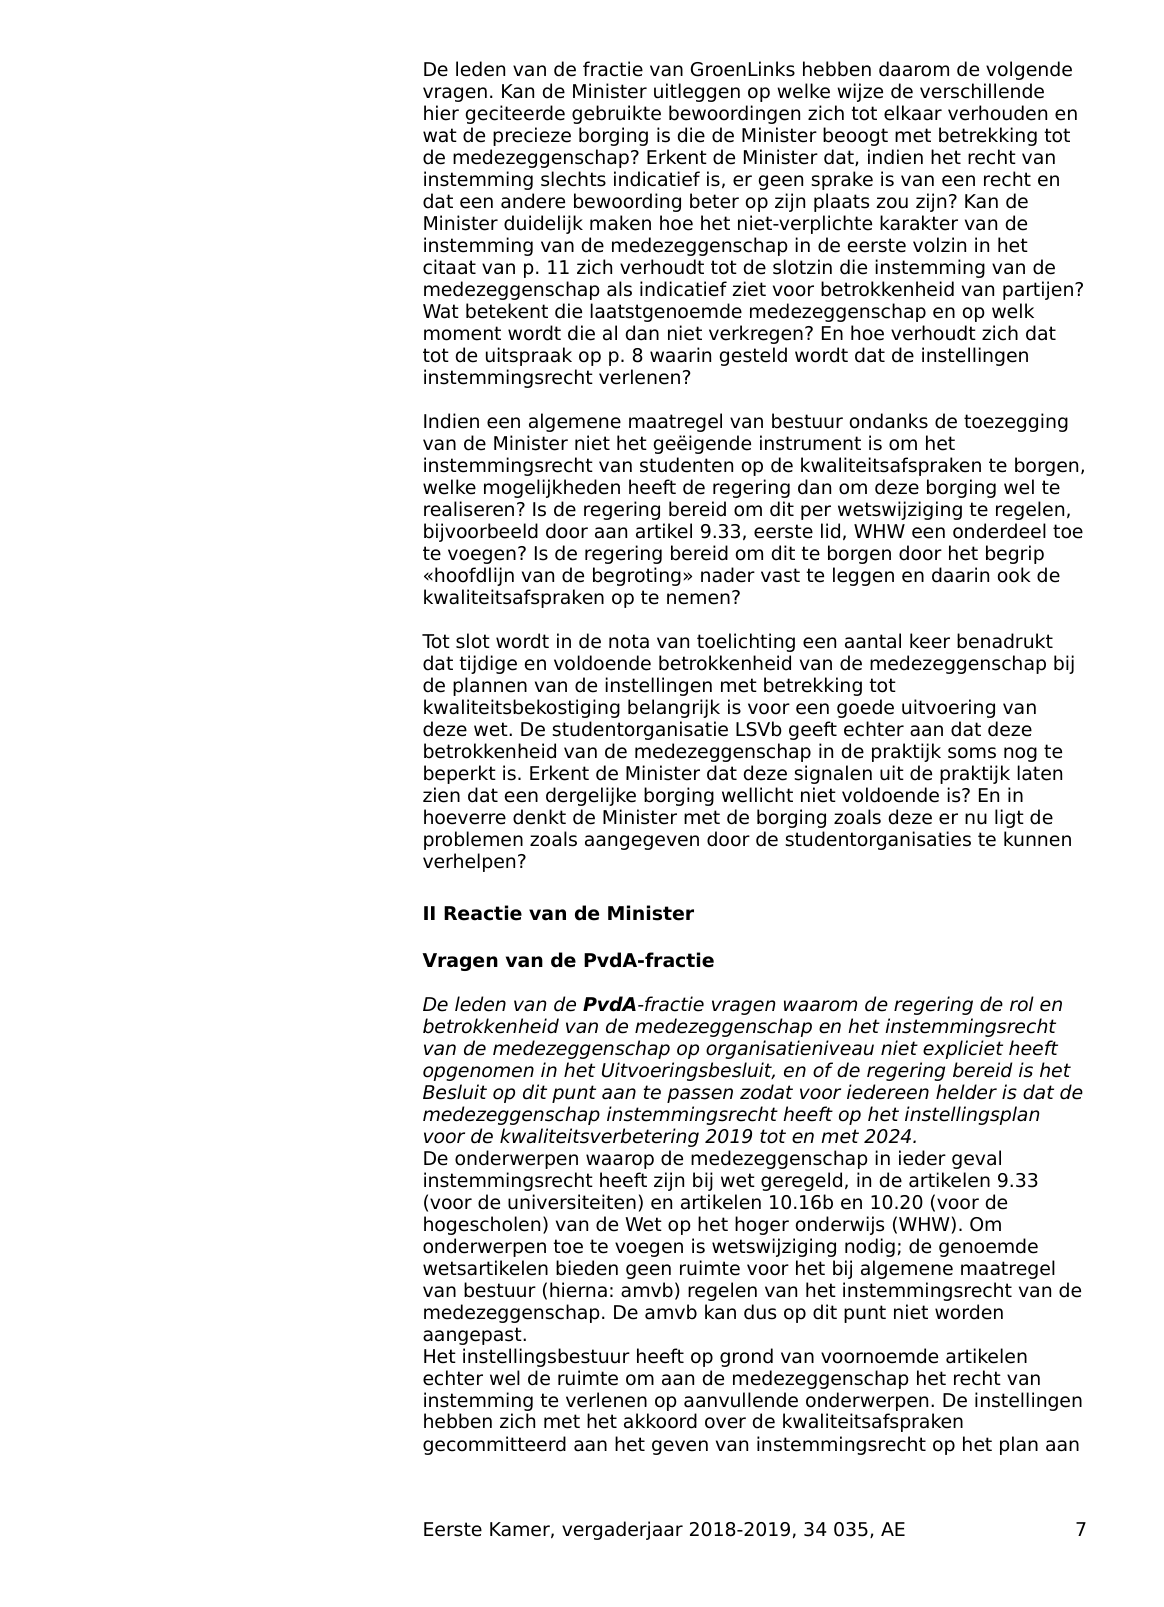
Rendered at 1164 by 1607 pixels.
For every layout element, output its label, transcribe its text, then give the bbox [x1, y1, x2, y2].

text De leden van de PvdA-fractie vragen waarom de regering de rol en betrokkenheid van de medezeggenschap en het instemmingsrecht van de medezeggenschap op organisatieniveau niet expliciet heeft opgenomen in het Uitvoeringsbesluit, en of de regering bereid is het Besluit op dit punt aan te passen zodat voor iedereen helder is dat de medezeggenschap instemmingsrecht heeft op het instellingsplan voor de kwaliteitsverbetering 2019 tot en met 2024. [422, 994, 1087, 1148]
subtitle II Reactie van de Minister [422, 903, 1087, 925]
text De leden van de fractie van GroenLinks hebben daarom de volgende vragen. Kan de Minister uitleggen op welke wijze de verschillende hier geciteerde gebruikte bewoordingen zich tot elkaar verhouden en wat de precieze borging is die de Minister beoogt met betrekking tot de medezeggenschap? Erkent de Minister dat, indien het recht van instemming slechts indicatief is, er geen sprake is van een recht en dat een andere bewoording beter op zijn plaats zou zijn? Kan de Minister duidelijk maken hoe het niet-verplichte karakter van de instemming van de medezeggenschap in de eerste volzin in het citaat van p. 11 zich verhoudt tot de slotzin die instemming van de medezeggenschap als indicatief ziet voor betrokkenheid van partijen? Wat betekent die laatstgenoemde medezeggenschap en op welk moment wordt die al dan niet verkregen? En hoe verhoudt zich dat tot de uitspraak op p. 8 waarin gesteld wordt dat de instellingen instemmingsrecht verlenen? [422, 59, 1087, 389]
text Tot slot wordt in de nota van toelichting een aantal keer benadrukt dat tijdige en voldoende betrokkenheid van de medezeggenschap bij de plannen van de instellingen met betrekking tot kwaliteitsbekostiging belangrijk is voor een goede uitvoering van deze wet. De studentorganisatie LSVb geeft echter aan dat deze betrokkenheid van de medezeggenschap in de praktijk soms nog te beperkt is. Erkent de Minister dat deze signalen uit de praktijk laten zien dat een dergelijke borging wellicht niet voldoende is? En in hoeverre denkt de Minister met de borging zoals deze er nu ligt de problemen zoals aangegeven door de studentorganisaties te kunnen verhelpen? [422, 631, 1087, 873]
text Het instellingsbestuur heeft op grond van voornoemde artikelen echter wel de ruimte om aan de medezeggenschap het recht van instemming te verlenen op aanvullende onderwerpen. De instellingen hebben zich met het akkoord over de kwaliteitsafspraken gecommitteerd aan het geven van instemmingsrecht op het plan aan [422, 1346, 1087, 1455]
subtitle Vragen van de PvdA-fractie [422, 950, 1087, 972]
text Indien een algemene maatregel van bestuur ondanks de toezegging van de Minister niet het geëigende instrument is om het instemmingsrecht van studenten op de kwaliteitsafspraken te borgen, welke mogelijkheden heeft de regering dan om deze borging wel te realiseren? Is de regering bereid om dit per wetswijziging te regelen, bijvoorbeeld door aan artikel 9.33, eerste lid, WHW een onderdeel toe te voegen? Is de regering bereid om dit te borgen door het begrip «hoofdlijn van de begroting» nader vast te leggen en daarin ook de kwaliteitsafspraken op te nemen? [422, 411, 1087, 609]
text De onderwerpen waarop de medezeggenschap in ieder geval instemmingsrecht heeft zijn bij wet geregeld, in de artikelen 9.33 (voor de universiteiten) en artikelen 10.16b en 10.20 (voor de hogescholen) van de Wet op het hoger onderwijs (WHW). Om onderwerpen toe te voegen is wetswijziging nodig; de genoemde wetsartikelen bieden geen ruimte voor het bij algemene maatregel van bestuur (hierna: amvb) regelen van het instemmingsrecht van de medezeggenschap. De amvb kan dus op dit punt niet worden aangepast. [422, 1148, 1087, 1346]
